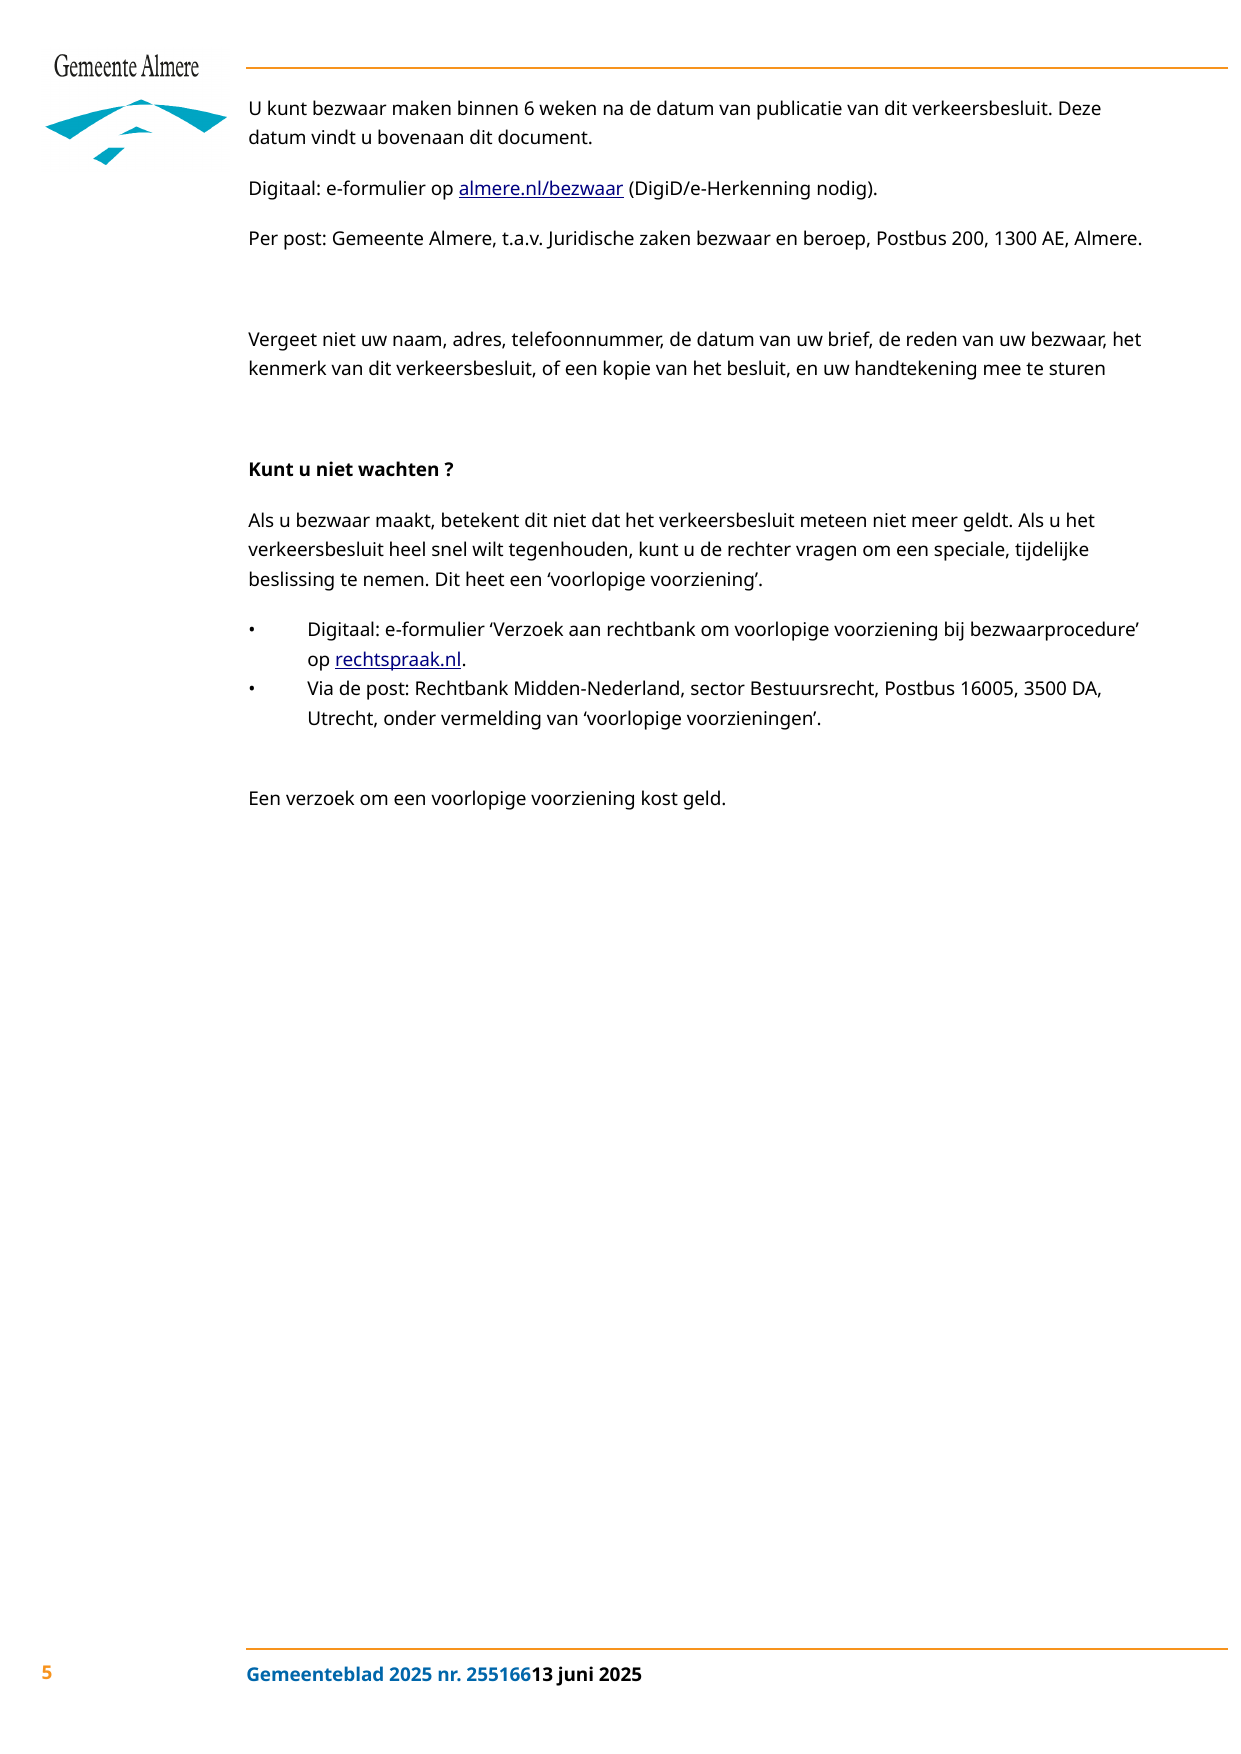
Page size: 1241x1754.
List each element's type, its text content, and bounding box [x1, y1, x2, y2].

list Digitaal: e-formulier ‘Verzoek aan rechtbank om voorlopige voorziening bij bezwaarprocedure’ op rechtspraak.nl. [248, 616, 1152, 672]
text U kunt bezwaar maken binnen 6 weken na de datum van publicatie van dit verkeersbesluit. Deze datum vindt u bovenaan dit document. [248, 95, 1152, 150]
list Via de post: Rechtbank Midden-Nederland, sector Bestuursrecht, Postbus 16005, 3500 DA, Utrecht, onder vermelding van ‘voorlopige voorzieningen’. [248, 676, 1152, 731]
text Digitaal: e-formulier op almere.nl/bezwaar (DigiD/e-Herkenning nodig). [248, 175, 1152, 201]
text Een verzoek om een voorlopige voorziening kost geld. [248, 785, 1152, 811]
picture [41, 47, 231, 172]
text Kunt u niet wachten ? [248, 456, 1152, 482]
text Per post: Gemeente Almere, t.a.v. Juridische zaken bezwaar en beroep, Postbus 200, 1300 AE, Almere. [248, 225, 1152, 251]
text Als u bezwaar maakt, betekent dit niet dat het verkeersbesluit meteen niet meer geldt. Als u het verkeersbesluit heel snel wilt tegenhouden, kunt u de rechter vragen om een speciale, tijdelijke beslissing te nemen. Dit heet een ‘voorlopige voorziening’. [248, 507, 1152, 592]
text Vergeet niet uw naam, adres, telefoonnummer, de datum van uw brief, de reden van uw bezwaar, het kenmerk van dit verkeersbesluit, of een kopie van het besluit, en uw handtekening mee te sturen [248, 326, 1152, 381]
